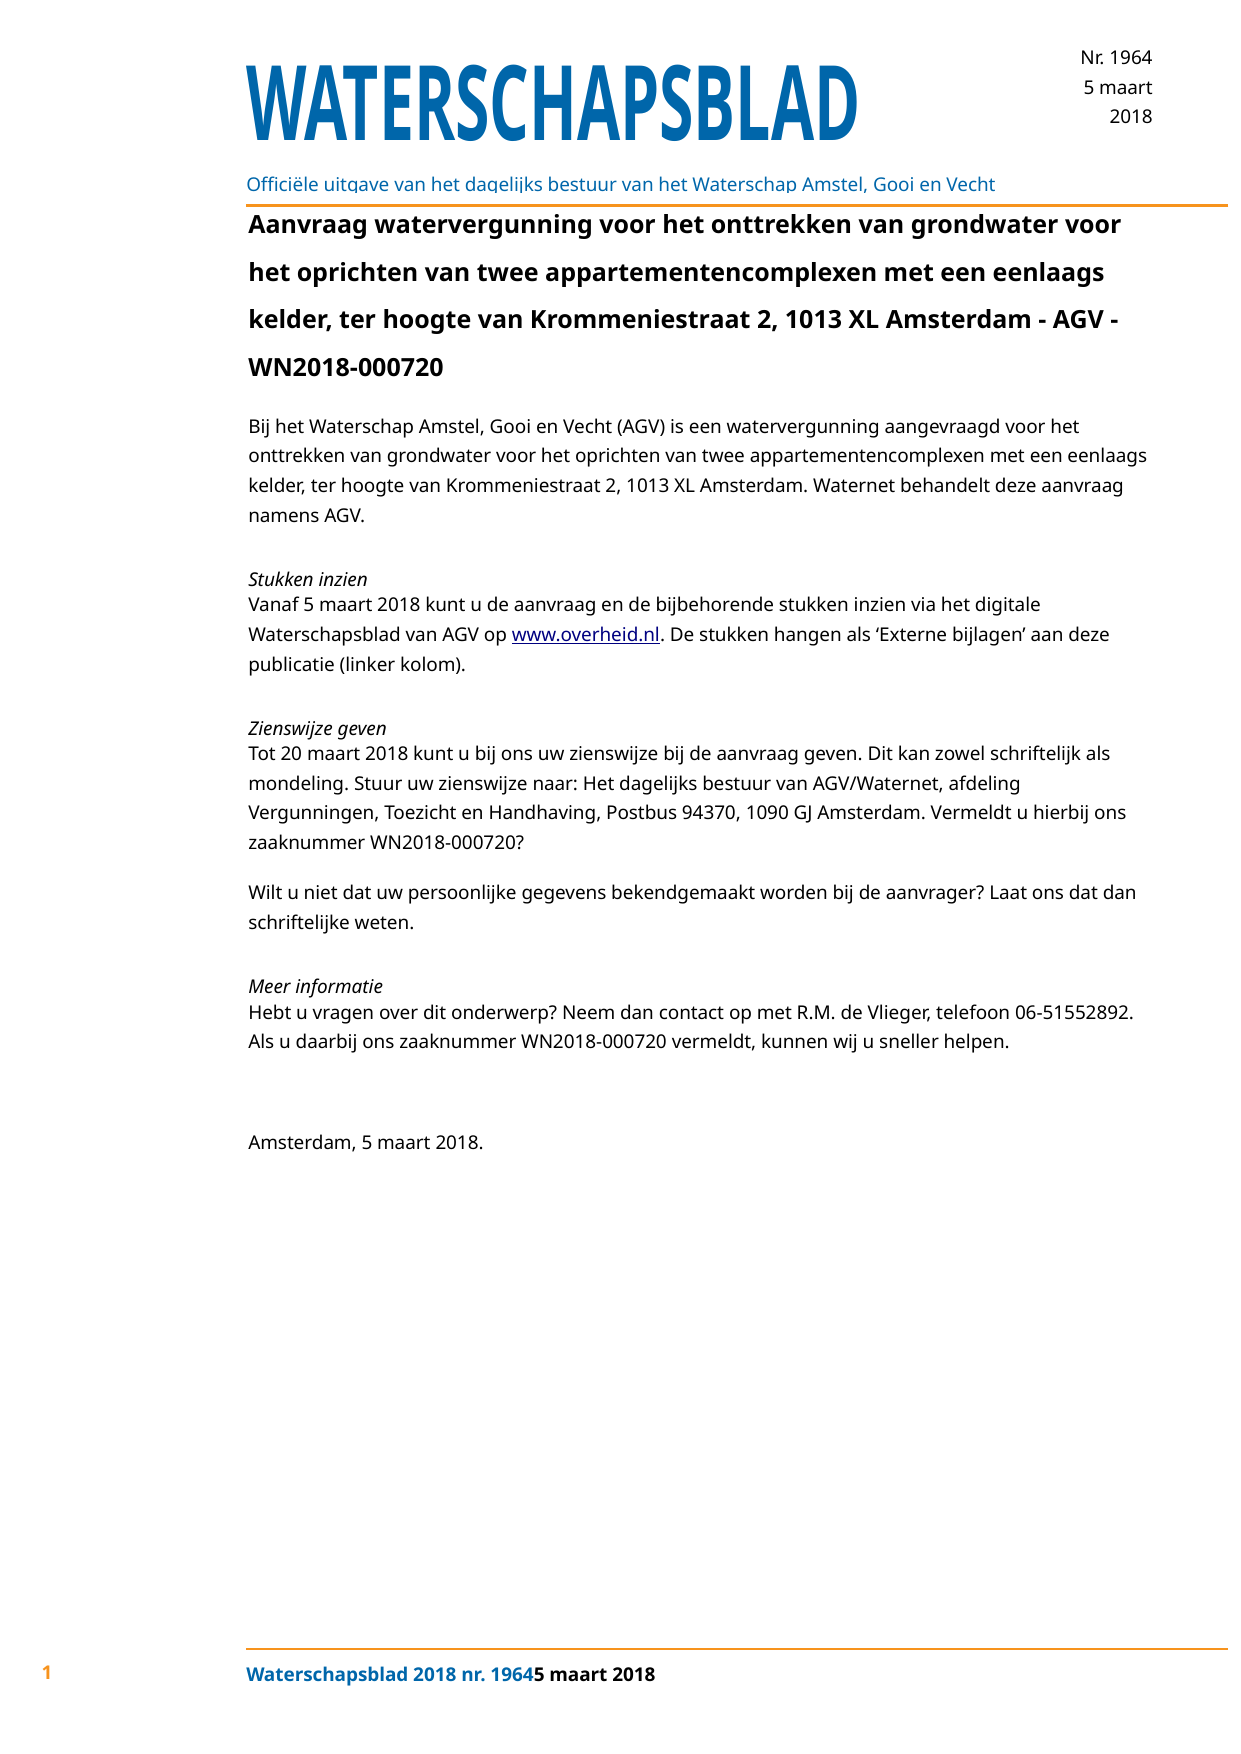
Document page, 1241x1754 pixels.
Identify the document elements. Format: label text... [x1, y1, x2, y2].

text Meer informatie [248, 973, 1152, 999]
text Tot 20 maart 2018 kunt u bij ons uw zienswijze bij de aanvraag geven. Dit kan zowel schriftelijk als mondeling. Stuur uw zienswijze naar: Het dagelijks bestuur van AGV/Waternet, afdeling Vergunningen, Toezicht en Handhaving, Postbus 94370, 1090 GJ Amsterdam. Vermeldt u hierbij ons zaaknummer WN2018-000720? [248, 740, 1152, 855]
picture [41, 47, 231, 172]
text Amsterdam, 5 maart 2018. [248, 1129, 1152, 1155]
text Wilt u niet dat uw persoonlijke gegevens bekendgemaakt worden bij de aanvrager? Laat ons dat dan schriftelijke weten. [248, 879, 1152, 935]
text Zienswijze geven [248, 715, 1152, 740]
text Bij het Waterschap Amstel, Gooi en Vecht (AGV) is een watervergunning aangevraagd voor het onttrekken van grondwater voor het oprichten van twee appartementencomplexen met een eenlaags kelder, ter hoogte van Krommeniestraat 2, 1013 XL Amsterdam. Waternet behandelt deze aanvraag namens AGV. [248, 413, 1152, 528]
text Vanaf 5 maart 2018 kunt u de aanvraag en de bijbehorende stukken inzien via het digitale Waterschapsblad van AGV op www.overheid.nl. De stukken hangen als ‘Externe bijlagen’ aan deze publicatie (linker kolom). [248, 592, 1152, 676]
text Hebt u vragen over dit onderwerp? Neem dan contact op met R.M. de Vlieger, telefoon 06-51552892. Als u daarbij ons zaaknummer WN2018-000720 vermeldt, kunnen wij u sneller helpen. [248, 999, 1152, 1054]
text Stukken inzien [248, 566, 1152, 592]
text Aanvraag watervergunning voor het onttrekken van grondwater voor het oprichten van twee appartementencomplexen met een eenlaags kelder, ter hoogte van Krommeniestraat 2, 1013 XL Amsterdam - AGV - WN2018-000720 [248, 207, 1152, 384]
